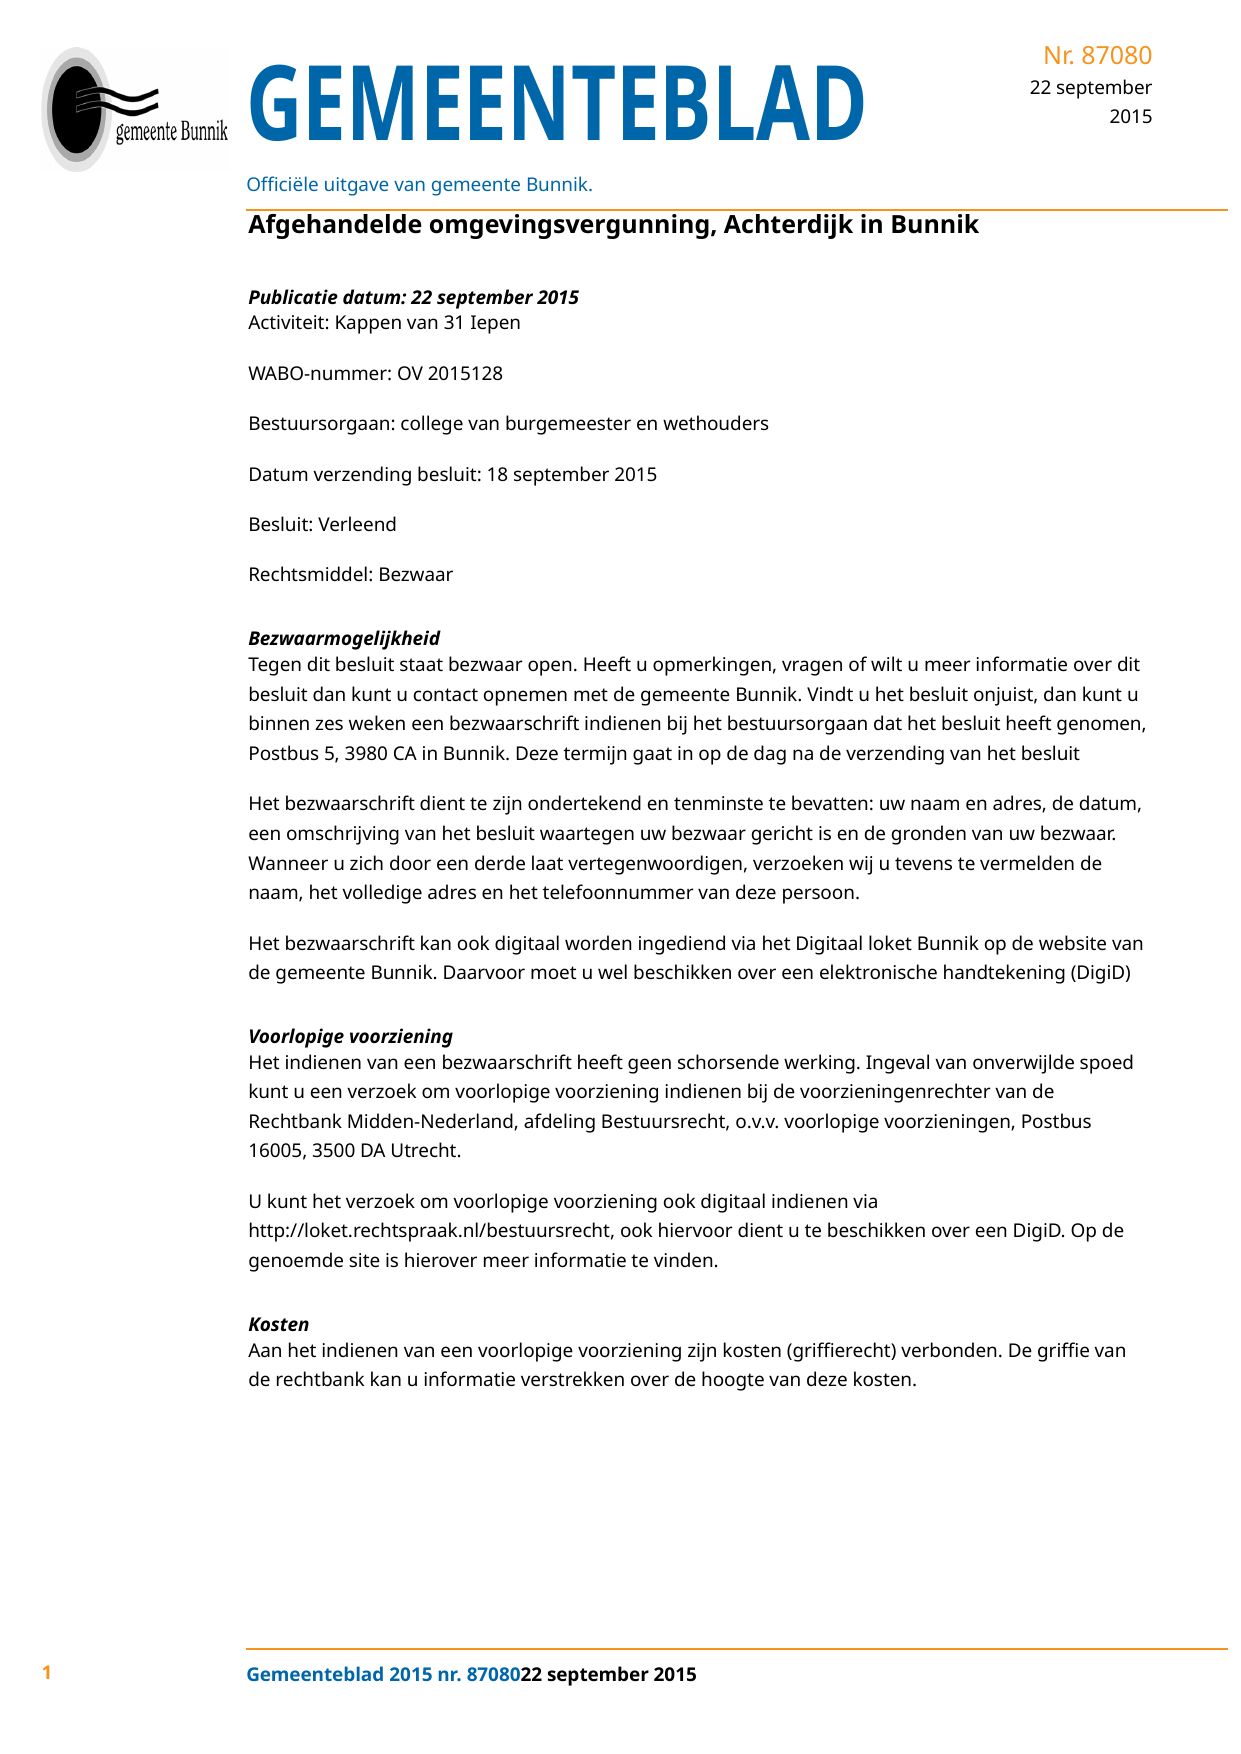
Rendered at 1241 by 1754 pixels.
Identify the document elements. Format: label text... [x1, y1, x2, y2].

text Datum verzending besluit: 18 september 2015 [248, 461, 1152, 487]
text WABO-nummer: OV 2015128 [248, 360, 1152, 386]
text Besluit: Verleend [248, 511, 1152, 537]
text Activiteit: Kappen van 31 Iepen [248, 309, 1152, 335]
text Aan het indienen van een voorlopige voorziening zijn kosten (griffierecht) verbonden. De griffie van de rechtbank kan u informatie verstrekken over de hoogte van deze kosten. [248, 1337, 1152, 1392]
text Afgehandelde omgevingsvergunning, Achterdijk in Bunnik [248, 211, 1152, 241]
text Tegen dit besluit staat bezwaar open. Heeft u opmerkingen, vragen of wilt u meer informatie over dit besluit dan kunt u contact opnemen met de gemeente Bunnik. Vindt u het besluit onjuist, dan kunt u binnen zes weken een bezwaarschrift indienen bij het bestuursorgaan dat het besluit heeft genomen, Postbus 5, 3980 CA in Bunnik. Deze termijn gaat in op de dag na de verzending van het besluit [248, 651, 1152, 766]
text Het bezwaarschrift kan ook digitaal worden ingediend via het Digitaal loket Bunnik op de website van de gemeente Bunnik. Daarvoor moet u wel beschikken over een elektronische handtekening (DigiD) [248, 930, 1152, 985]
text Kosten [248, 1311, 1152, 1337]
text Bezwaarmogelijkheid [248, 626, 1152, 651]
text U kunt het verzoek om voorlopige voorziening ook digitaal indienen via http://loket.rechtspraak.nl/bestuursrecht, ook hiervoor dient u te beschikken over een DigiD. Op de genoemde site is hierover meer informatie te vinden. [248, 1188, 1152, 1273]
text Bestuursorgaan: college van burgemeester en wethouders [248, 410, 1152, 436]
text Rechtsmiddel: Bezwaar [248, 562, 1152, 587]
picture [41, 47, 231, 172]
text Het indienen van een bezwaarschrift heeft geen schorsende werking. Ingeval van onverwijlde spoed kunt u een verzoek om voorlopige voorziening indienen bij de voorzieningenrechter van de Rechtbank Midden-Nederland, afdeling Bestuursrecht, o.v.v. voorlopige voorzieningen, Postbus 16005, 3500 DA Utrecht. [248, 1049, 1152, 1163]
text Publicatie datum: 22 september 2015 [248, 284, 1152, 309]
text Voorlopige voorziening [248, 1023, 1152, 1049]
text Het bezwaarschrift dient te zijn ondertekend en tenminste te bevatten: uw naam en adres, de datum, een omschrijving van het besluit waartegen uw bezwaar gericht is en de gronden van uw bezwaar. Wanneer u zich door een derde laat vertegenwoordigen, verzoeken wij u tevens te vermelden de naam, het volledige adres en het telefoonnummer van deze persoon. [248, 791, 1152, 905]
